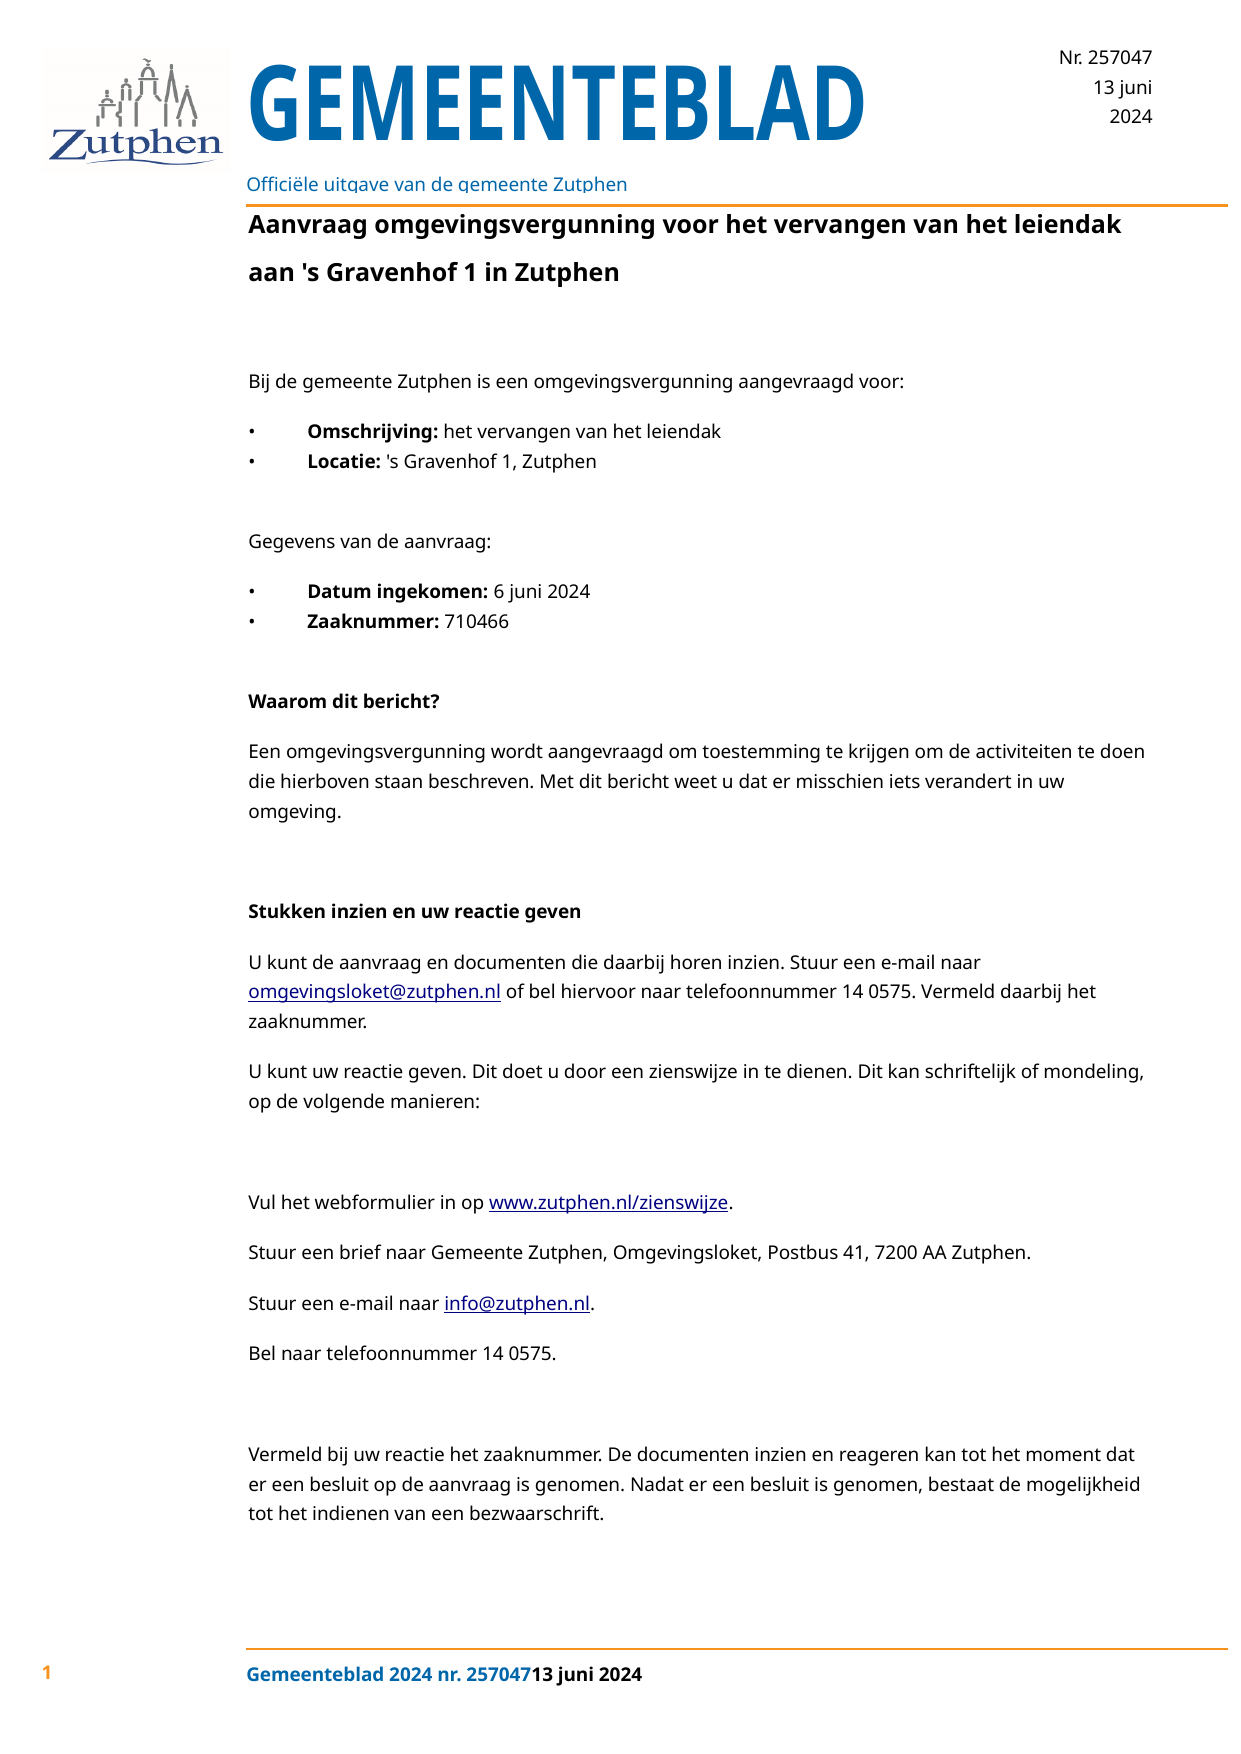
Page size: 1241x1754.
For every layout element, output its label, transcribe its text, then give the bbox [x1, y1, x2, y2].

text Bel naar telefoonnummer 14 0575. [248, 1340, 1152, 1366]
list Omschrijving: het vervangen van het leiendak [248, 419, 1152, 444]
text Een omgevingsvergunning wordt aangevraagd om toestemming te krijgen om de activiteiten te doen die hierboven staan beschreven. Met dit bericht weet u dat er misschien iets verandert in uw omgeving. [248, 739, 1152, 824]
text Stukken inzien en uw reactie geven [248, 899, 1152, 924]
text U kunt de aanvraag en documenten die daarbij horen inzien. Stuur een e-mail naar omgevingsloket@zutphen.nl of bel hiervoor naar telefoonnummer 14 0575. Vermeld daarbij het zaaknummer. [248, 949, 1152, 1034]
text Vermeld bij uw reactie het zaaknummer. De documenten inzien en reageren kan tot het moment dat er een besluit op de aanvraag is genomen. Nadat er een besluit is genomen, bestaat de mogelijkheid tot het indienen van een bezwaarschrift. [248, 1441, 1152, 1526]
list Locatie: 's Gravenhof 1, Zutphen [248, 448, 1152, 474]
text Stuur een e-mail naar info@zutphen.nl. [248, 1290, 1152, 1316]
text Waarom dit bericht? [248, 688, 1152, 714]
text Vul het webformulier in op www.zutphen.nl/zienswijze. [248, 1189, 1152, 1215]
text Stuur een brief naar Gemeente Zutphen, Omgevingsloket, Postbus 41, 7200 AA Zutphen. [248, 1239, 1152, 1265]
list Datum ingekomen: 6 juni 2024 [248, 579, 1152, 604]
text Gegevens van de aanvraag: [248, 528, 1152, 554]
list Zaaknummer: 710466 [248, 608, 1152, 634]
text U kunt uw reactie geven. Dit doet u door een zienswijze in te dienen. Dit kan schriftelijk of mondeling, op de volgende manieren: [248, 1059, 1152, 1114]
picture [41, 47, 231, 172]
text Bij de gemeente Zutphen is een omgevingsvergunning aangevraagd voor: [248, 368, 1152, 394]
text Aanvraag omgevingsvergunning voor het vervangen van het leiendak aan 's Gravenhof 1 in Zutphen [248, 207, 1152, 288]
